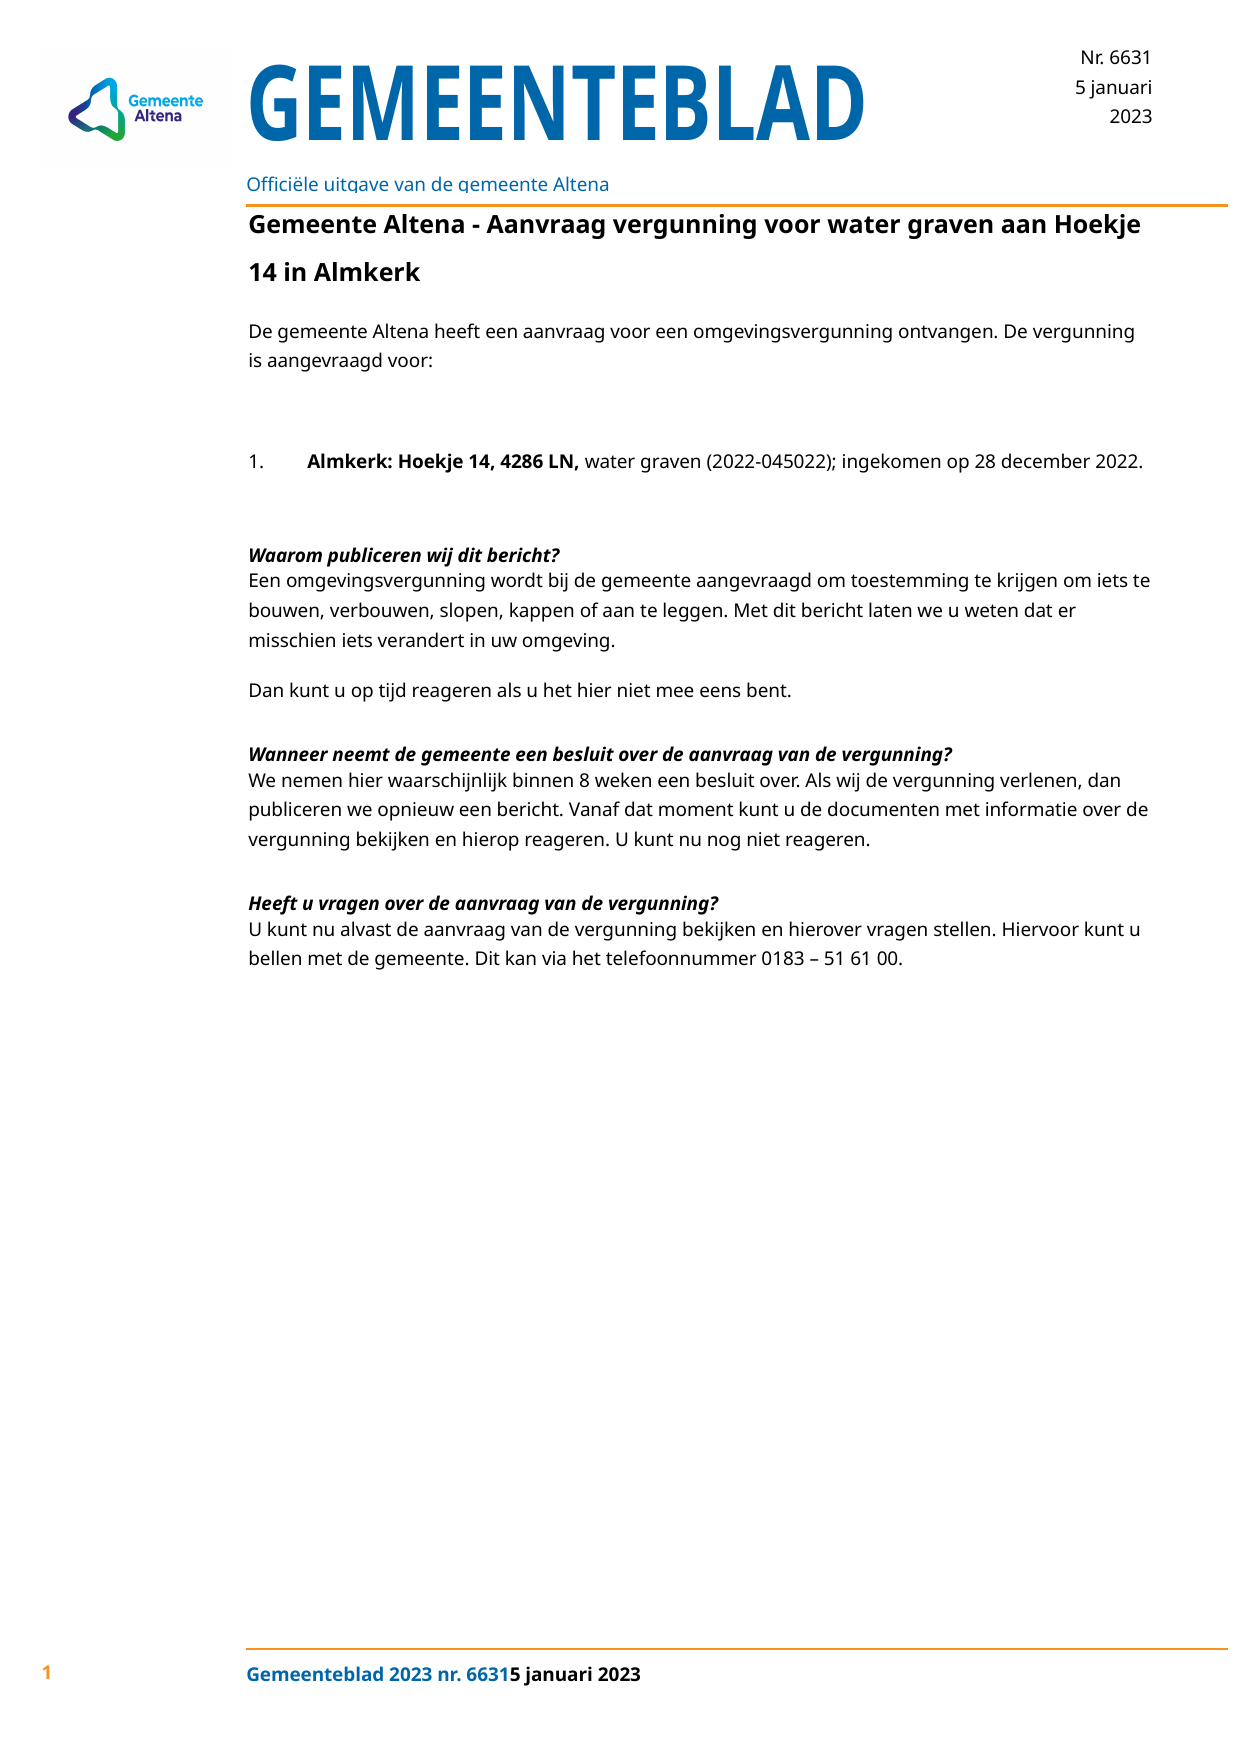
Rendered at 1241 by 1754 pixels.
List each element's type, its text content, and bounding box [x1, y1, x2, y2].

text We nemen hier waarschijnlijk binnen 8 weken een besluit over. Als wij de vergunning verlenen, dan publiceren we opnieuw een bericht. Vanaf dat moment kunt u de documenten met informatie over de vergunning bekijken en hierop reageren. U kunt nu nog niet reageren. [248, 767, 1152, 852]
text U kunt nu alvast de aanvraag van de vergunning bekijken en hierover vragen stellen. Hiervoor kunt u bellen met de gemeente. Dit kan via het telefoonnummer 0183 – 51 61 00. [248, 916, 1152, 971]
text Een omgevingsvergunning wordt bij de gemeente aangevraagd om toestemming te krijgen om iets te bouwen, verbouwen, slopen, kappen of aan te leggen. Met dit bericht laten we u weten dat er misschien iets verandert in uw omgeving. [248, 568, 1152, 652]
text De gemeente Altena heeft een aanvraag voor een omgevingsvergunning ontvangen. De vergunning is aangevraagd voor: [248, 318, 1152, 373]
picture [41, 47, 231, 172]
text Waarom publiceren wij dit bericht? [248, 542, 1152, 568]
text Wanneer neemt de gemeente een besluit over de aanvraag van de vergunning? [248, 741, 1152, 767]
list Almkerk: Hoekje 14, 4286 LN, water graven (2022-045022); ingekomen op 28 december 2022. [248, 448, 1152, 474]
text Heeft u vragen over de aanvraag van de vergunning? [248, 890, 1152, 916]
text Dan kunt u op tijd reageren als u het hier niet mee eens bent. [248, 677, 1152, 703]
text Gemeente Altena - Aanvraag vergunning voor water graven aan Hoekje 14 in Almkerk [248, 207, 1152, 288]
